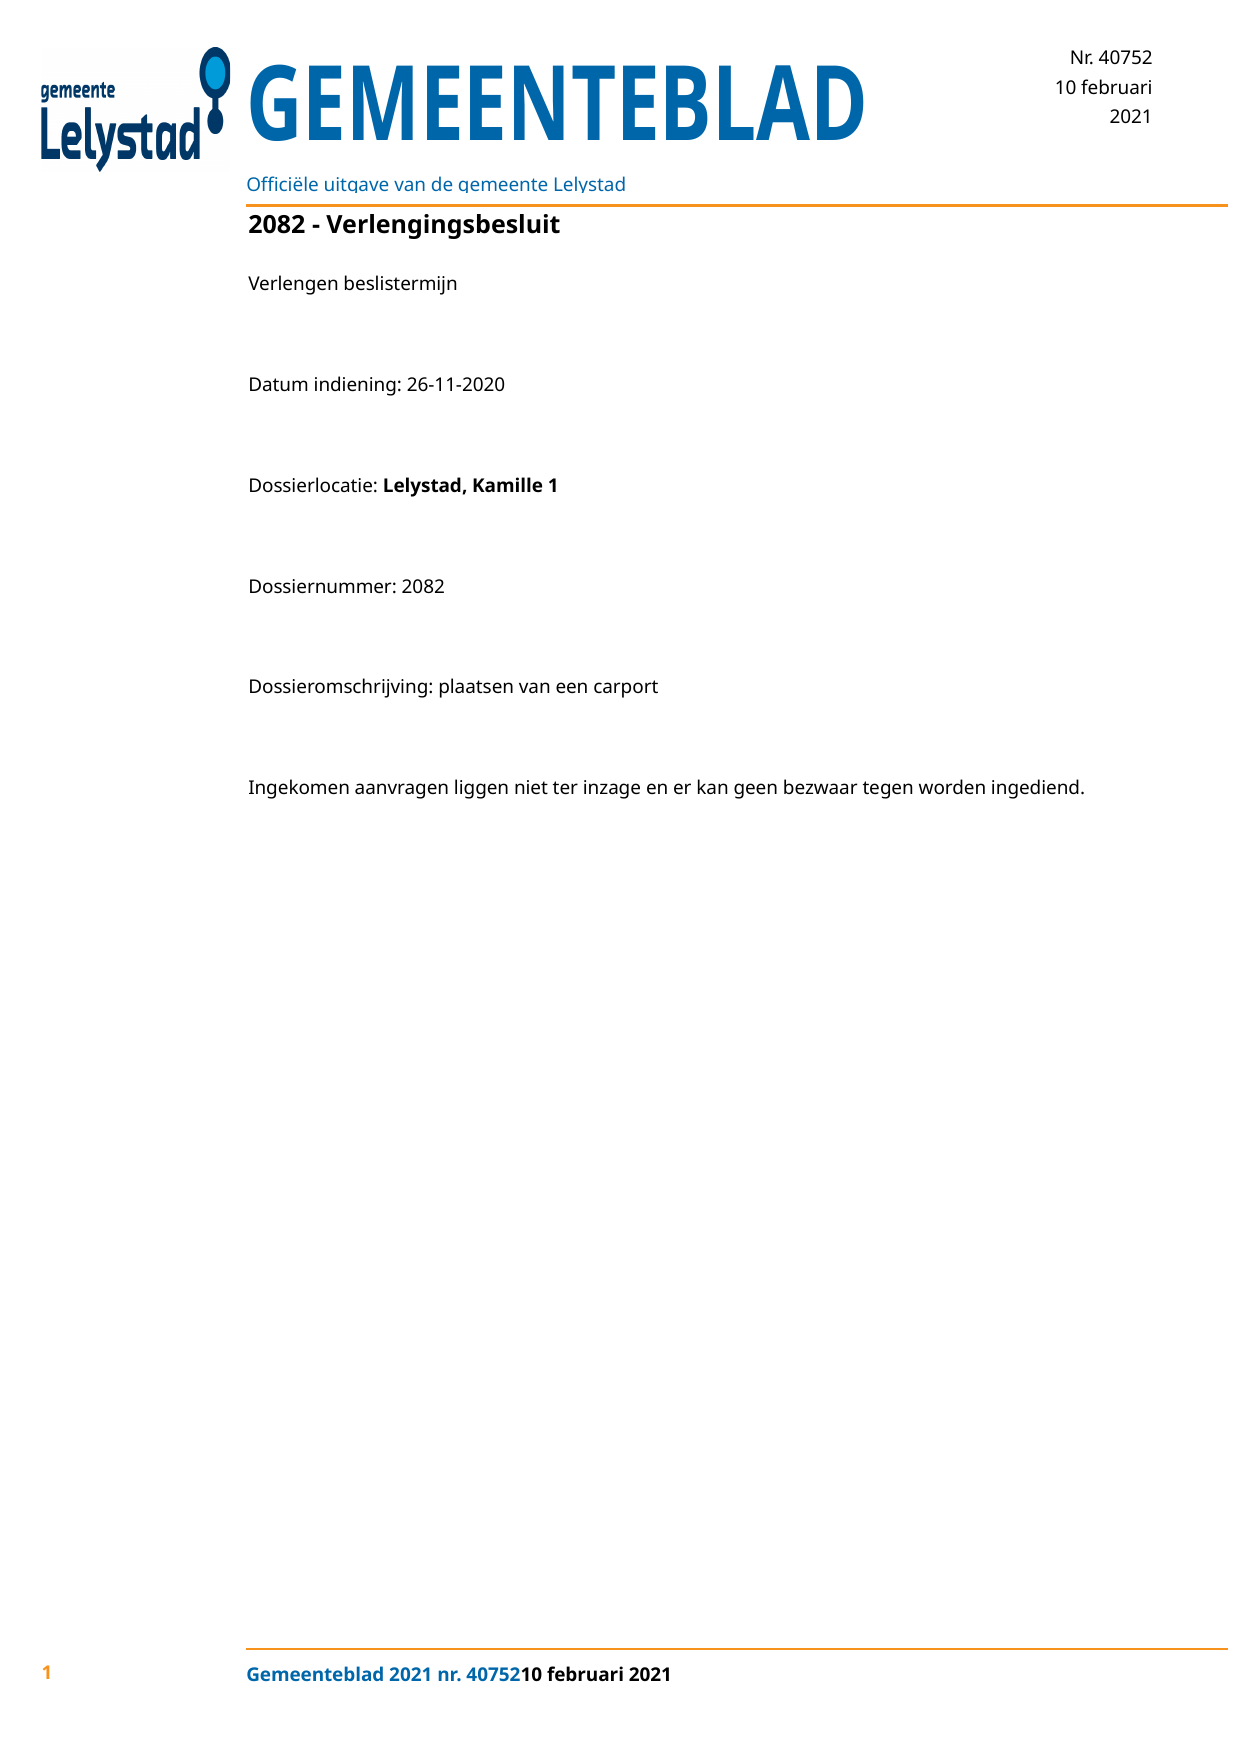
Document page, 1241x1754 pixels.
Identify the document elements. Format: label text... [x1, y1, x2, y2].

text Ingekomen aanvragen liggen niet ter inzage en er kan geen bezwaar tegen worden ingediend. [248, 774, 1152, 800]
text Datum indiening: 26-11-2020 [248, 371, 1152, 397]
text 2082 - Verlengingsbesluit [248, 207, 1152, 241]
text Verlengen beslistermijn [248, 270, 1152, 296]
picture [41, 47, 231, 172]
text Dossierlocatie: Lelystad, Kamille 1 [248, 472, 1152, 498]
text Dossieromschrijving: plaatsen van een carport [248, 674, 1152, 699]
text Dossiernummer: 2082 [248, 573, 1152, 598]
